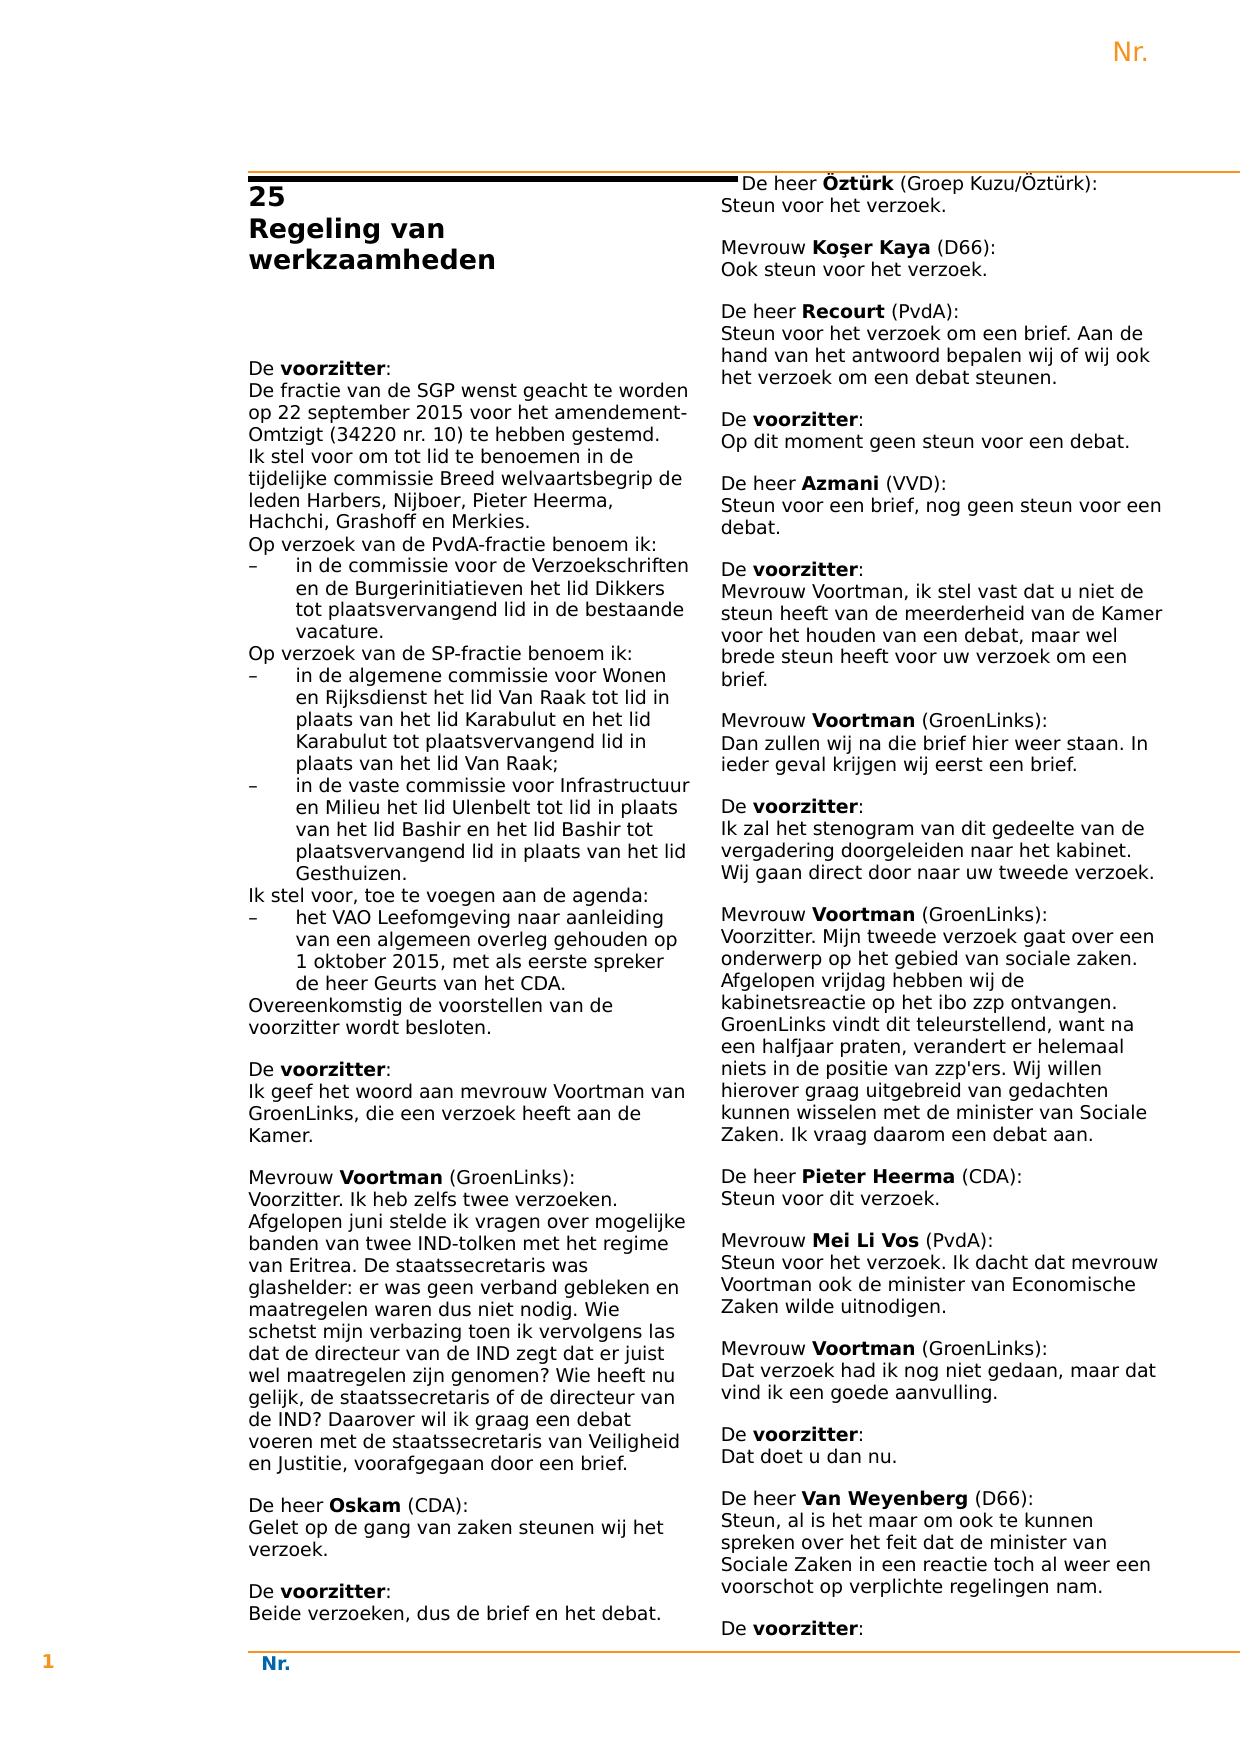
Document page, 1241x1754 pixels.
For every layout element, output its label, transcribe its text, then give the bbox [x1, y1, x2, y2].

text Gelet op de gang van zaken steunen wij het verzoek. [248, 1517, 691, 1561]
text De voorzitter: [721, 1618, 1163, 1640]
text Beide verzoeken, dus de brief en het debat. [248, 1602, 691, 1624]
text Dan zullen wij na die brief hier weer staan. In ieder geval krijgen wij eerst een brief. [721, 732, 1163, 776]
text Wij gaan direct door naar uw tweede verzoek. [721, 862, 1163, 884]
text Steun voor het verzoek. Ik dacht dat mevrouw Voortman ook de minister van Economische Zaken wilde uitnodigen. [721, 1252, 1163, 1318]
text Op dit moment geen steun voor een debat. [721, 431, 1163, 453]
text Steun voor een brief, nog geen steun voor een debat. [721, 494, 1163, 538]
text Voorzitter. Mijn tweede verzoek gaat over een onderwerp op het gebied van sociale zaken. Afgelopen vrijdag hebben wij de kabinetsreactie op het ibo zzp ontvangen. GroenLinks vindt dit teleurstellend, want na een halfjaar praten, verandert er helemaal niets in de positie van zzp'ers. Wij willen hierover graag uitgebreid van gedachten kunnen wisselen met de minister van Sociale Zaken. Ik vraag daarom een debat aan. [721, 926, 1163, 1146]
text Ik geef het woord aan mevrouw Voortman van GroenLinks, die een verzoek heeft aan de Kamer. [248, 1081, 691, 1147]
text De voorzitter: [721, 558, 1163, 581]
list het VAO Leefomgeving naar aanleiding van een algemeen overleg gehouden op 1 oktober 2015, met als eerste spreker de heer Geurts van het CDA. [248, 907, 691, 995]
text Mevrouw Voortman, ik stel vast dat u niet de steun heeft van de meerderheid van de Kamer voor het houden van een debat, maar wel brede steun heeft voor uw verzoek om een brief. [721, 581, 1163, 690]
text Voorzitter. Ik heb zelfs twee verzoeken. Afgelopen juni stelde ik vragen over mogelijke banden van twee IND-tolken met het regime van Eritrea. De staatssecretaris was glashelder: er was geen verband gebleken en maatregelen waren dus niet nodig. Wie schetst mijn verbazing toen ik vervolgens las dat de directeur van de IND zegt dat er juist wel maatregelen zijn genomen? Wie heeft nu gelijk, de staatssecretaris of de directeur van de IND? Daarover wil ik graag een debat voeren met de staatssecretaris van Veiligheid en Justitie, voorafgegaan door een brief. [248, 1189, 691, 1474]
text Steun voor dit verzoek. [721, 1188, 1163, 1210]
text Mevrouw Koşer Kaya (D66): [721, 237, 1163, 259]
text Mevrouw Voortman (GroenLinks): [248, 1167, 691, 1189]
text Op verzoek van de SP-fractie benoem ik: [248, 643, 691, 665]
text Ik stel voor, toe te voegen aan de agenda: [248, 885, 691, 907]
text Dat verzoek had ik nog niet gedaan, maar dat vind ik een goede aanvulling. [721, 1360, 1163, 1404]
text De voorzitter: [721, 796, 1163, 818]
text De voorzitter: [248, 358, 691, 379]
text Overeenkomstig de voorstellen van de voorzitter wordt besloten. [248, 995, 691, 1039]
list in de algemene commissie voor Wonen en Rijksdienst het lid Van Raak tot lid in plaats van het lid Karabulut en het lid Karabulut tot plaatsvervangend lid in plaats van het lid Van Raak; [248, 665, 691, 775]
text Op verzoek van de PvdA-fractie benoem ik: [248, 533, 691, 555]
text De voorzitter: [248, 1581, 691, 1602]
text De heer Pieter Heerma (CDA): [721, 1166, 1163, 1188]
text Dat doet u dan nu. [721, 1446, 1163, 1468]
list in de vaste commissie voor Infrastructuur en Milieu het lid Ulenbelt tot lid in plaats van het lid Bashir en het lid Bashir tot plaatsvervangend lid in plaats van het lid Gesthuizen. [248, 775, 691, 885]
text Steun, al is het maar om ook te kunnen spreken over het feit dat de minister van Sociale Zaken in een reactie toch al weer een voorschot op verplichte regelingen nam. [721, 1510, 1163, 1598]
list in de commissie voor de Verzoekschriften en de Burgerinitiatieven het lid Dikkers tot plaatsvervangend lid in de bestaande vacature. [248, 555, 691, 643]
text Mevrouw Mei Li Vos (PvdA): [721, 1230, 1163, 1252]
text Mevrouw Voortman (GroenLinks): [721, 710, 1163, 732]
text De heer Oskam (CDA): [248, 1494, 691, 1517]
text De voorzitter: [721, 1424, 1163, 1446]
text De heer Van Weyenberg (D66): [721, 1488, 1163, 1510]
text Ook steun voor het verzoek. [721, 259, 1163, 281]
text Steun voor het verzoek om een brief. Aan de hand van het antwoord bepalen wij of wij ook het verzoek om een debat steunen. [721, 323, 1163, 389]
text Mevrouw Voortman (GroenLinks): [721, 904, 1163, 926]
title 25 Regeling van werkzaamheden [248, 182, 691, 276]
text De heer Öztürk (Groep Kuzu/Öztürk): [721, 173, 1163, 195]
text De heer Azmani (VVD): [721, 473, 1163, 494]
text Ik stel voor om tot lid te benoemen in de tijdelijke commissie Breed welvaartsbegrip de leden Harbers, Nijboer, Pieter Heerma, Hachchi, Grashoff en Merkies. [248, 446, 691, 533]
text De heer Recourt (PvdA): [721, 301, 1163, 323]
text Steun voor het verzoek. [721, 195, 1163, 217]
text De voorzitter: [721, 409, 1163, 431]
text Ik zal het stenogram van dit gedeelte van de vergadering doorgeleiden naar het kabinet. [721, 818, 1163, 862]
text De voorzitter: [248, 1059, 691, 1081]
text Mevrouw Voortman (GroenLinks): [721, 1338, 1163, 1360]
text De fractie van de SGP wenst geacht te worden op 22 september 2015 voor het amendement-Omtzigt (34220 nr. 10) te hebben gestemd. [248, 379, 691, 446]
